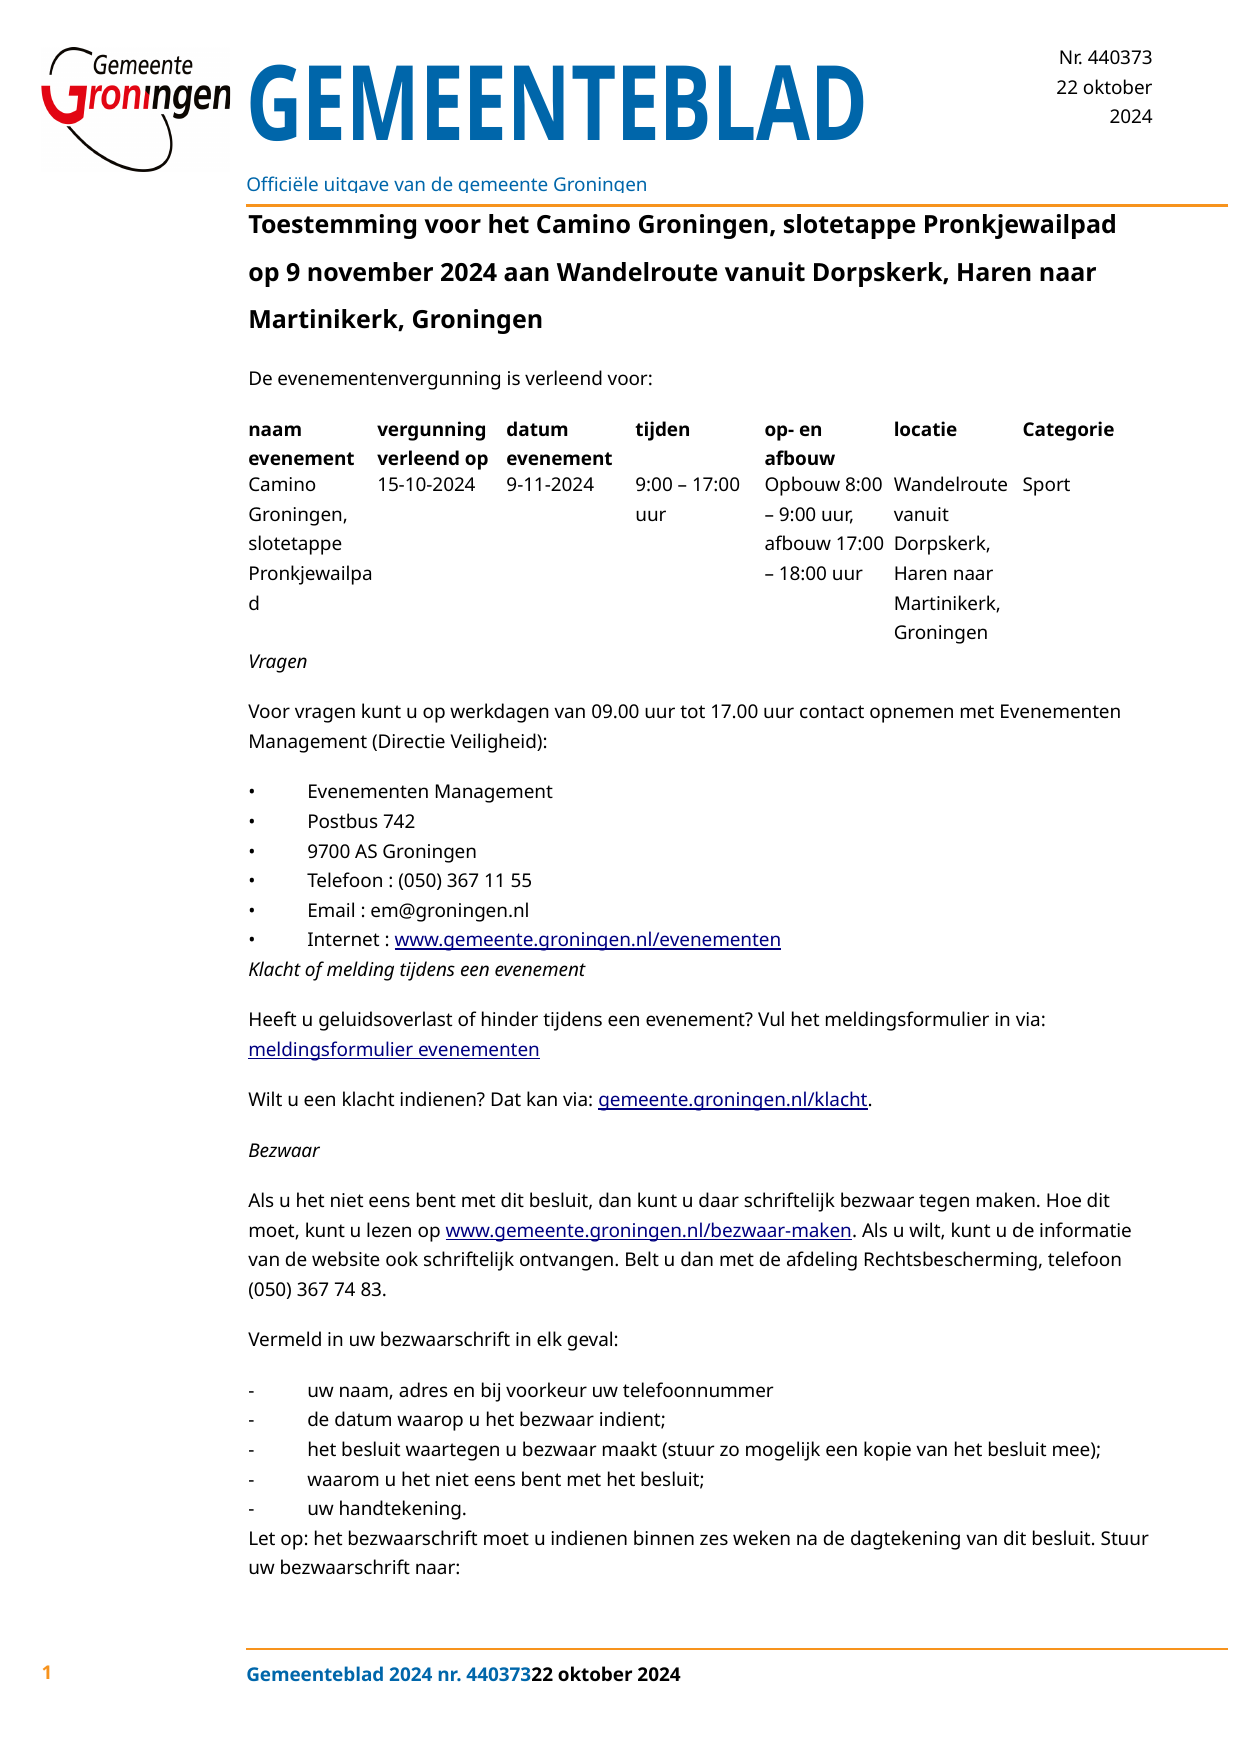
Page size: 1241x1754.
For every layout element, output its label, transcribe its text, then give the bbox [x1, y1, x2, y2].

table_header op- en afbouw [764, 416, 893, 471]
table_cell 9:00 – 17:00 uur [635, 471, 764, 645]
list Postbus 742 [248, 808, 1152, 834]
table_header tijden [635, 416, 764, 471]
table_cell Opbouw 8:00 – 9:00 uur, afbouw 17:00 – 18:00 uur [764, 471, 893, 645]
text Vermeld in uw bezwaarschrift in elk geval: [248, 1327, 1152, 1352]
list Telefoon : (050) 367 11 55 [248, 867, 1152, 893]
table_header naam evenement [248, 416, 377, 471]
table_header locatie [894, 416, 1022, 471]
text Toestemming voor het Camino Groningen, slotetappe Pronkjewailpad op 9 november 2024 aan Wandelroute vanuit Dorpskerk, Haren naar Martinikerk, Groningen [248, 207, 1152, 336]
text Bezwaar [248, 1137, 1152, 1163]
list Evenementen Management [248, 779, 1152, 804]
table_header Categorie [1023, 416, 1152, 471]
table_cell Wandelroute vanuit Dorpskerk, Haren naar Martinikerk, Groningen [894, 471, 1022, 645]
list Email : em@groningen.nl [248, 897, 1152, 923]
text Voor vragen kunt u op werkdagen van 09.00 uur tot 17.00 uur contact opnemen met Evenementen Management (Directie Veiligheid): [248, 699, 1152, 754]
text Vragen [248, 648, 1152, 674]
text Let op: het bezwaarschrift moet u indienen binnen zes weken na de dagtekening van dit besluit. Stuur uw bezwaarschrift naar: [248, 1525, 1152, 1580]
text Wilt u een klacht indienen? Dat kan via: gemeente.groningen.nl/klacht. [248, 1087, 1152, 1112]
text Klacht of melding tijdens een evenement [248, 956, 1152, 982]
text De evenementenvergunning is verleend voor: [248, 366, 1152, 391]
table_cell Camino Groningen, slotetappe Pronkjewailpad [248, 471, 377, 645]
list 9700 AS Groningen [248, 838, 1152, 863]
list het besluit waartegen u bezwaar maakt (stuur zo mogelijk een kopie van het besluit mee); [248, 1436, 1152, 1462]
table_cell 15-10-2024 [377, 471, 506, 645]
table_cell Sport [1023, 471, 1152, 645]
table_header datum evenement [506, 416, 635, 471]
table_header vergunning verleend op [377, 416, 506, 471]
text Heeft u geluidsoverlast of hinder tijdens een evenement? Vul het meldingsformulier in via: meldingsformulier evenementen [248, 1007, 1152, 1062]
table_cell 9-11-2024 [506, 471, 635, 645]
text Als u het niet eens bent met dit besluit, dan kunt u daar schriftelijk bezwaar tegen maken. Hoe dit moet, kunt u lezen op www.gemeente.groningen.nl/bezwaar-maken. Als u wilt, kunt u de informatie van de website ook schriftelijk ontvangen. Belt u dan met de afdeling Rechtsbescherming, telefoon (050) 367 74 83. [248, 1187, 1152, 1302]
list Internet : www.gemeente.groningen.nl/evenementen [248, 927, 1152, 952]
list uw handtekening. [248, 1495, 1152, 1521]
list de datum waarop u het bezwaar indient; [248, 1407, 1152, 1432]
list uw naam, adres en bij voorkeur uw telefoonnummer [248, 1377, 1152, 1403]
list waarom u het niet eens bent met het besluit; [248, 1466, 1152, 1491]
picture [41, 47, 231, 172]
